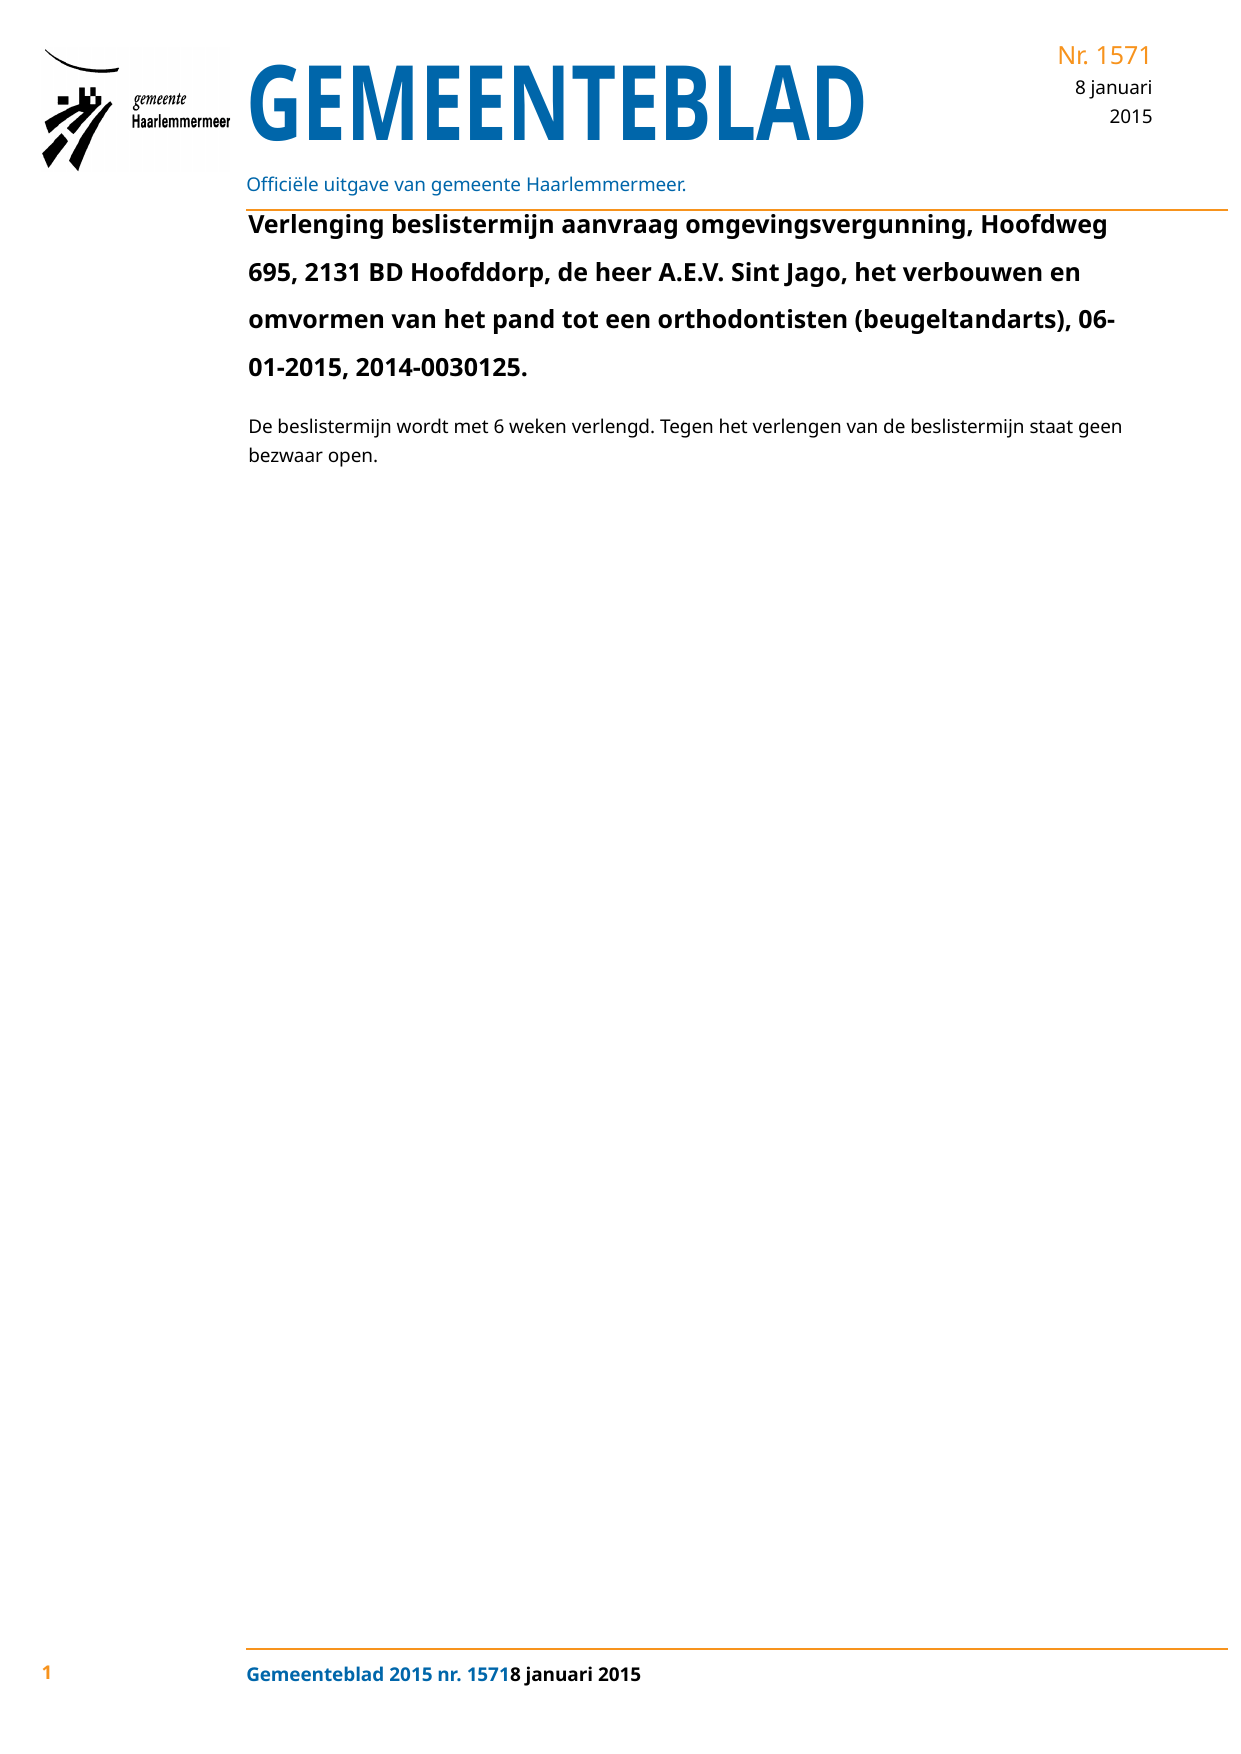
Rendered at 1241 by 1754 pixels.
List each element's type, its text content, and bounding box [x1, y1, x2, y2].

text De beslistermijn wordt met 6 weken verlengd. Tegen het verlengen van de beslistermijn staat geen bezwaar open. [248, 413, 1152, 468]
picture [41, 47, 231, 172]
text Verlenging beslistermijn aanvraag omgevingsvergunning, Hoofdweg 695, 2131 BD Hoofddorp, de heer A.E.V. Sint Jago, het verbouwen en omvormen van het pand tot een orthodont­isten (beugelta­ndarts), 06-01-2015, 2014-0030125. [248, 211, 1152, 384]
